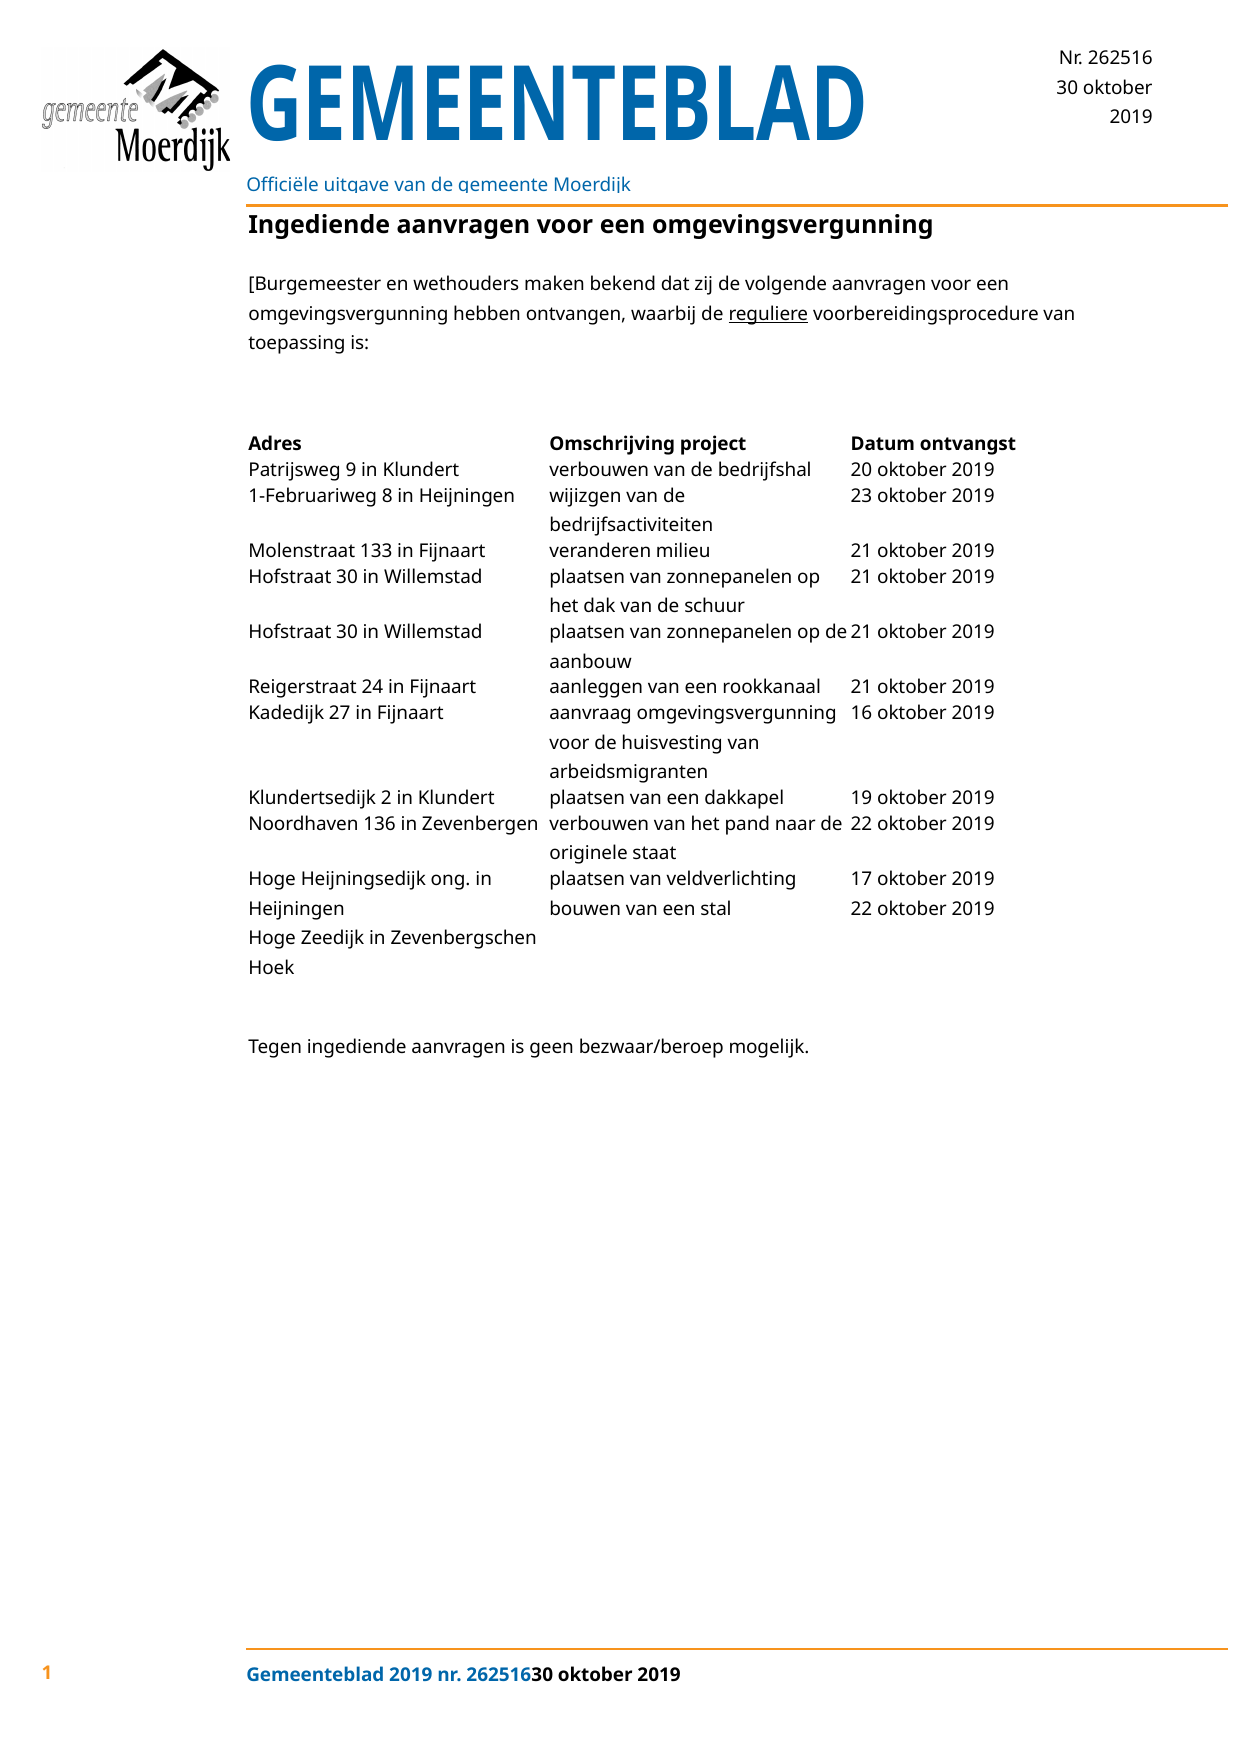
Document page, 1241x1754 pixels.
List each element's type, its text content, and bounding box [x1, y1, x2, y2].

table_cell 21 oktober 2019 [850, 618, 1152, 673]
table_cell Reigerstraat 24 in Fijnaart [248, 674, 549, 699]
table_cell Molenstraat 133 in Fijnaart [248, 537, 549, 563]
table_cell 16 oktober 2019 [850, 699, 1152, 784]
table_cell plaatsen van zonnepanelen op het dak van de schuur [549, 563, 850, 618]
text Tegen ingediende aanvragen is geen bezwaar/beroep mogelijk. [248, 1033, 1152, 1059]
table_cell 21 oktober 2019 [850, 563, 1152, 618]
table_header Datum ontvangst [850, 430, 1152, 456]
table_cell Noordhaven 136 in Zevenbergen [248, 810, 549, 865]
table_cell 17 oktober 2019 22 oktober 2019 [850, 865, 1152, 980]
picture [41, 47, 231, 172]
table_cell 22 oktober 2019 [850, 810, 1152, 865]
text Ingediende aanvragen voor een omgevingsvergunning [248, 207, 1152, 241]
table_cell 20 oktober 2019 [850, 456, 1152, 482]
table_header Omschrijving project [549, 430, 850, 456]
table_cell Hoge Heijningsedijk ong. in Heijningen Hoge Zeedijk in Zevenbergschen Hoek [248, 865, 549, 980]
table_cell 1-Februariweg 8 in Heijningen [248, 482, 549, 537]
table_cell Hofstraat 30 in Willemstad [248, 563, 549, 618]
table_cell plaatsen van een dakkapel [549, 784, 850, 810]
table_cell 21 oktober 2019 [850, 674, 1152, 699]
table_cell verbouwen van het pand naar de originele staat [549, 810, 850, 865]
table_cell plaatsen van zonnepanelen op de aanbouw [549, 618, 850, 673]
table_cell wijizgen van de bedrijfsactiviteiten [549, 482, 850, 537]
table_cell 23 oktober 2019 [850, 482, 1152, 537]
table_cell Patrijsweg 9 in Klundert [248, 456, 549, 482]
table_cell 19 oktober 2019 [850, 784, 1152, 810]
table_cell plaatsen van veldverlichting bouwen van een stal [549, 865, 850, 980]
table_cell veranderen milieu [549, 537, 850, 563]
text [Burgemeester en wethouders maken bekend dat zij de volgende aanvragen voor een omgevingsvergunning hebben ontvangen, waarbij de reguliere voorbereidingsprocedure van toepassing is: [248, 270, 1152, 355]
table_cell aanvraag omgevingsvergunning voor de huisvesting van arbeidsmigranten [549, 699, 850, 784]
table_cell Klundertsedijk 2 in Klundert [248, 784, 549, 810]
table_cell 21 oktober 2019 [850, 537, 1152, 563]
table_cell Kadedijk 27 in Fijnaart [248, 699, 549, 784]
table_cell verbouwen van de bedrijfshal [549, 456, 850, 482]
table_cell Hofstraat 30 in Willemstad [248, 618, 549, 673]
table_header Adres [248, 430, 549, 456]
table_cell aanleggen van een rookkanaal [549, 674, 850, 699]
